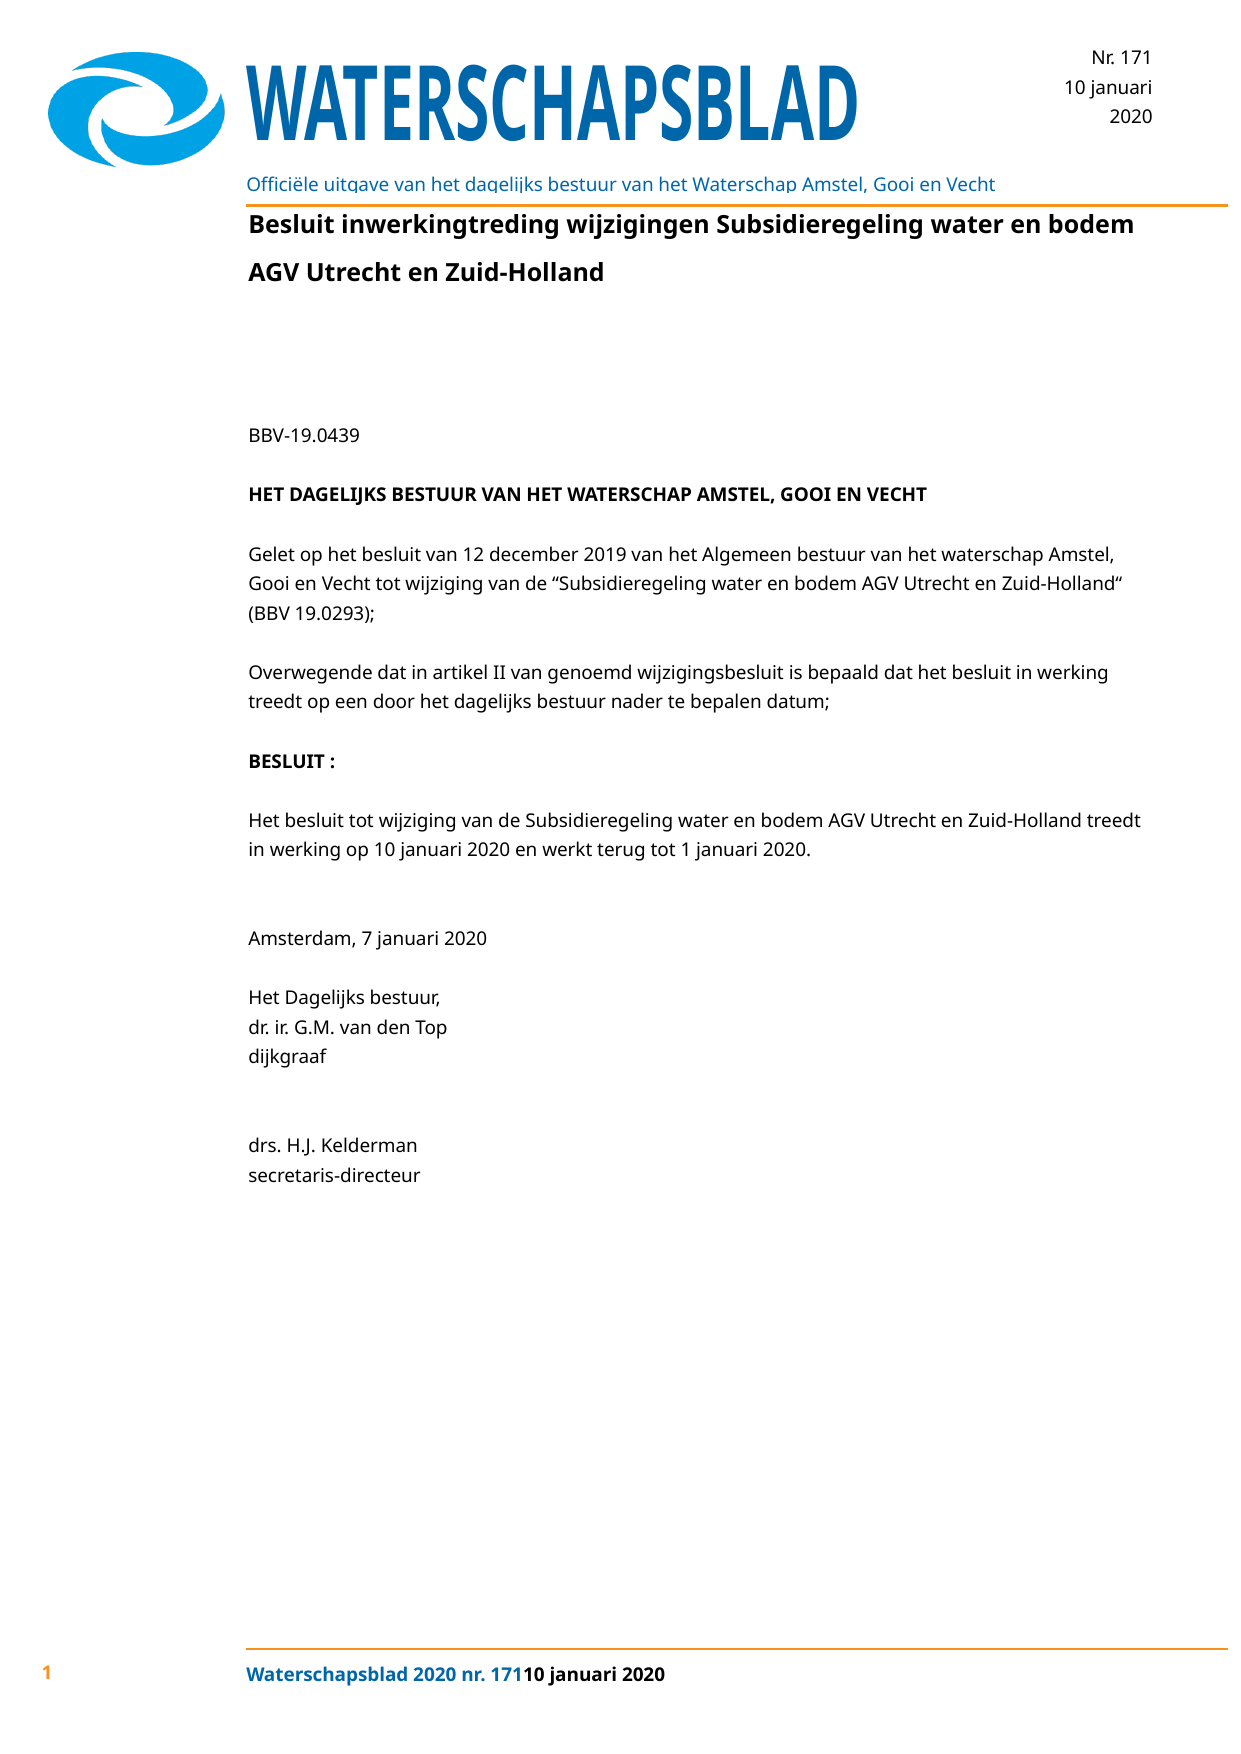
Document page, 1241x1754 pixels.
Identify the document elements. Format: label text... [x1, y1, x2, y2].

text HET DAGELIJKS BESTUUR VAN HET WATERSCHAP AMSTEL, GOOI EN VECHT [248, 482, 1152, 507]
text Besluit inwerkingtreding wijzigingen Subsidieregeling water en bodem AGV Utrecht en Zuid-Holland [248, 207, 1152, 288]
text drs. H.J. Kelderman [248, 1132, 1152, 1158]
text Overwegende dat in artikel II van genoemd wijzigingsbesluit is bepaald dat het besluit in werking treedt op een door het dagelijks bestuur nader te bepalen datum; [248, 659, 1152, 714]
text secretaris-directeur [248, 1162, 1152, 1188]
text Amsterdam, 7 januari 2020 [248, 925, 1152, 951]
text Het besluit tot wijziging van de Subsidieregeling water en bodem AGV Utrecht en Zuid-Holland treedt in werking op 10 januari 2020 en werkt terug tot 1 januari 2020. [248, 807, 1152, 862]
text Gelet op het besluit van 12 december 2019 van het Algemeen bestuur van het waterschap Amstel, Gooi en Vecht tot wijziging van de “Subsidieregeling water en bodem AGV Utrecht en Zuid-Holland“ (BBV 19.0293); [248, 541, 1152, 626]
text dr. ir. G.M. van den Top [248, 1014, 1152, 1040]
text BBV-19.0439 [248, 422, 1152, 448]
text BESLUIT : [248, 748, 1152, 774]
picture [41, 47, 231, 172]
text Het Dagelijks bestuur, [248, 984, 1152, 1010]
text dijkgraaf [248, 1044, 1152, 1069]
